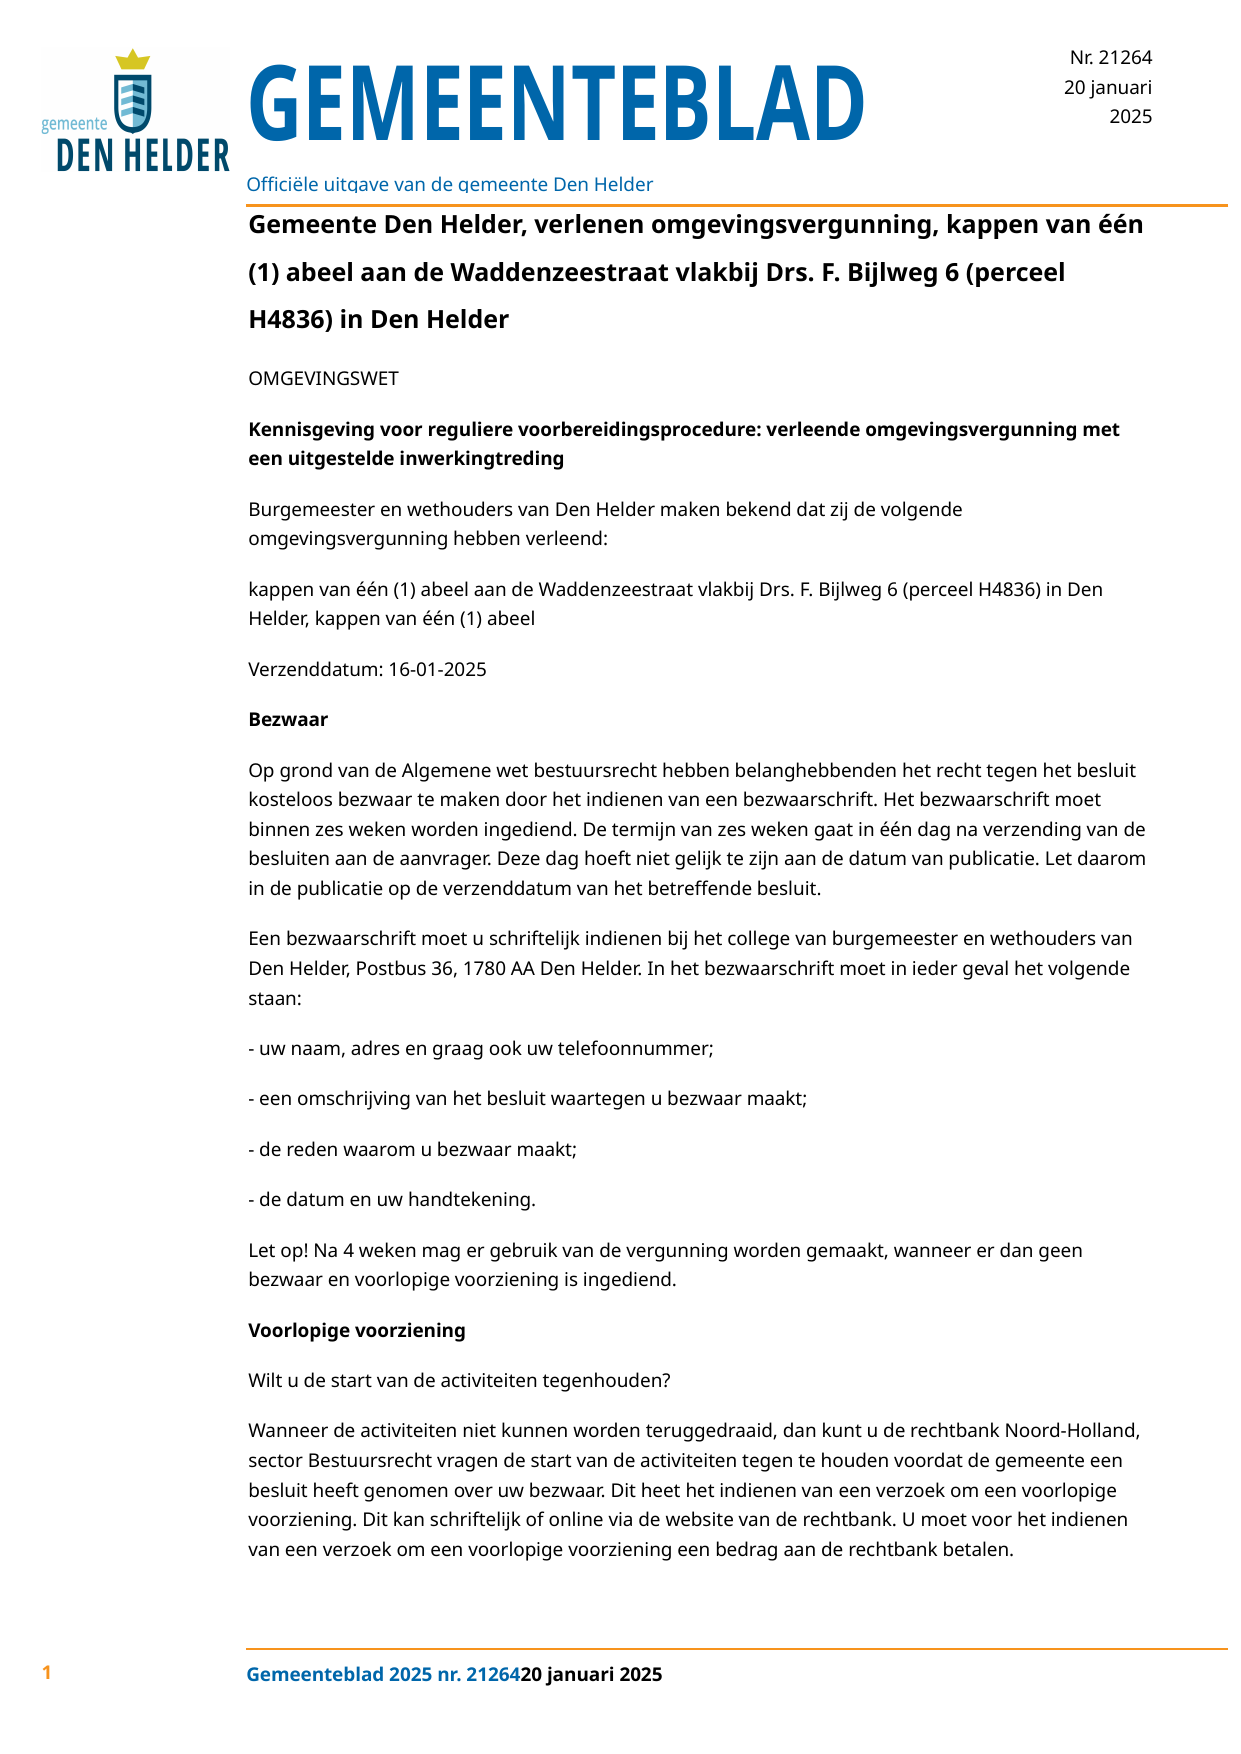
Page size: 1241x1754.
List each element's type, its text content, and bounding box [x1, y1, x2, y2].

text - de reden waarom u bezwaar maakt; [248, 1136, 1152, 1162]
text - een omschrijving van het besluit waartegen u bezwaar maakt; [248, 1086, 1152, 1111]
text kappen van één (1) abeel aan de Waddenzeestraat vlakbij Drs. F. Bijlweg 6 (perceel H4836) in Den Helder, kappen van één (1) abeel [248, 576, 1152, 631]
text Een bezwaarschrift moet u schriftelijk indienen bij het college van burgemeester en wethouders van Den Helder, Postbus 36, 1780 AA Den Helder. In het bezwaarschrift moet in ieder geval het volgende staan: [248, 926, 1152, 1010]
text Burgemeester en wethouders van Den Helder maken bekend dat zij de volgende omgevingsvergunning hebben verleend: [248, 496, 1152, 551]
text Let op! Na 4 weken mag er gebruik van de vergunning worden gemaakt, wanneer er dan geen bezwaar en voorlopige voorziening is ingediend. [248, 1237, 1152, 1292]
text Wanneer de activiteiten niet kunnen worden teruggedraaid, dan kunt u de rechtbank Noord-Holland, sector Bestuursrecht vragen de start van de activiteiten tegen te houden voordat de gemeente een besluit heeft genomen over uw bezwaar. Dit heet het indienen van een verzoek om een voorlopige voorziening. Dit kan schriftelijk of online via de website van de rechtbank. U moet voor het indienen van een verzoek om een voorlopige voorziening een bedrag aan de rechtbank betalen. [248, 1418, 1152, 1562]
picture [130, 157, 135, 172]
picture [63, 144, 68, 165]
text Bezwaar [248, 706, 1152, 732]
text Wilt u de start van de activiteiten tegenhouden? [248, 1367, 1152, 1393]
text OMGEVINGSWET [248, 366, 1152, 391]
text Kennisgeving voor reguliere voorbereidingsprocedure: verleende omgevingsvergunning met een uitgestelde inwerkingtreding [248, 416, 1152, 471]
text Op grond van de Algemene wet bestuursrecht hebben belanghebbenden het recht tegen het besluit kosteloos bezwaar te maken door het indienen van een bezwaarschrift. Het bezwaarschrift moet binnen zes weken worden ingediend. De termijn van zes weken gaat in één dag na verzending van de besluiten aan de aanvrager. Deze dag hoeft niet gelijk te zijn aan de datum van publicatie. Let daarom in de publicatie op de verzenddatum van het betreffende besluit. [248, 757, 1152, 901]
picture [220, 160, 224, 172]
text Voorlopige voorziening [248, 1317, 1152, 1342]
picture [41, 47, 231, 172]
text - uw naam, adres en graag ook uw telefoonnummer; [248, 1035, 1152, 1061]
picture [182, 144, 187, 165]
text Gemeente Den Helder, verlenen omgevingsvergunning, kappen van één (1) abeel aan de Waddenzeestraat vlakbij Drs. F. Bijlweg 6 (perceel H4836) in Den Helder [248, 207, 1152, 336]
picture [100, 154, 106, 172]
text Verzenddatum: 16-01-2025 [248, 656, 1152, 682]
text - de datum en uw handtekening. [248, 1186, 1152, 1212]
